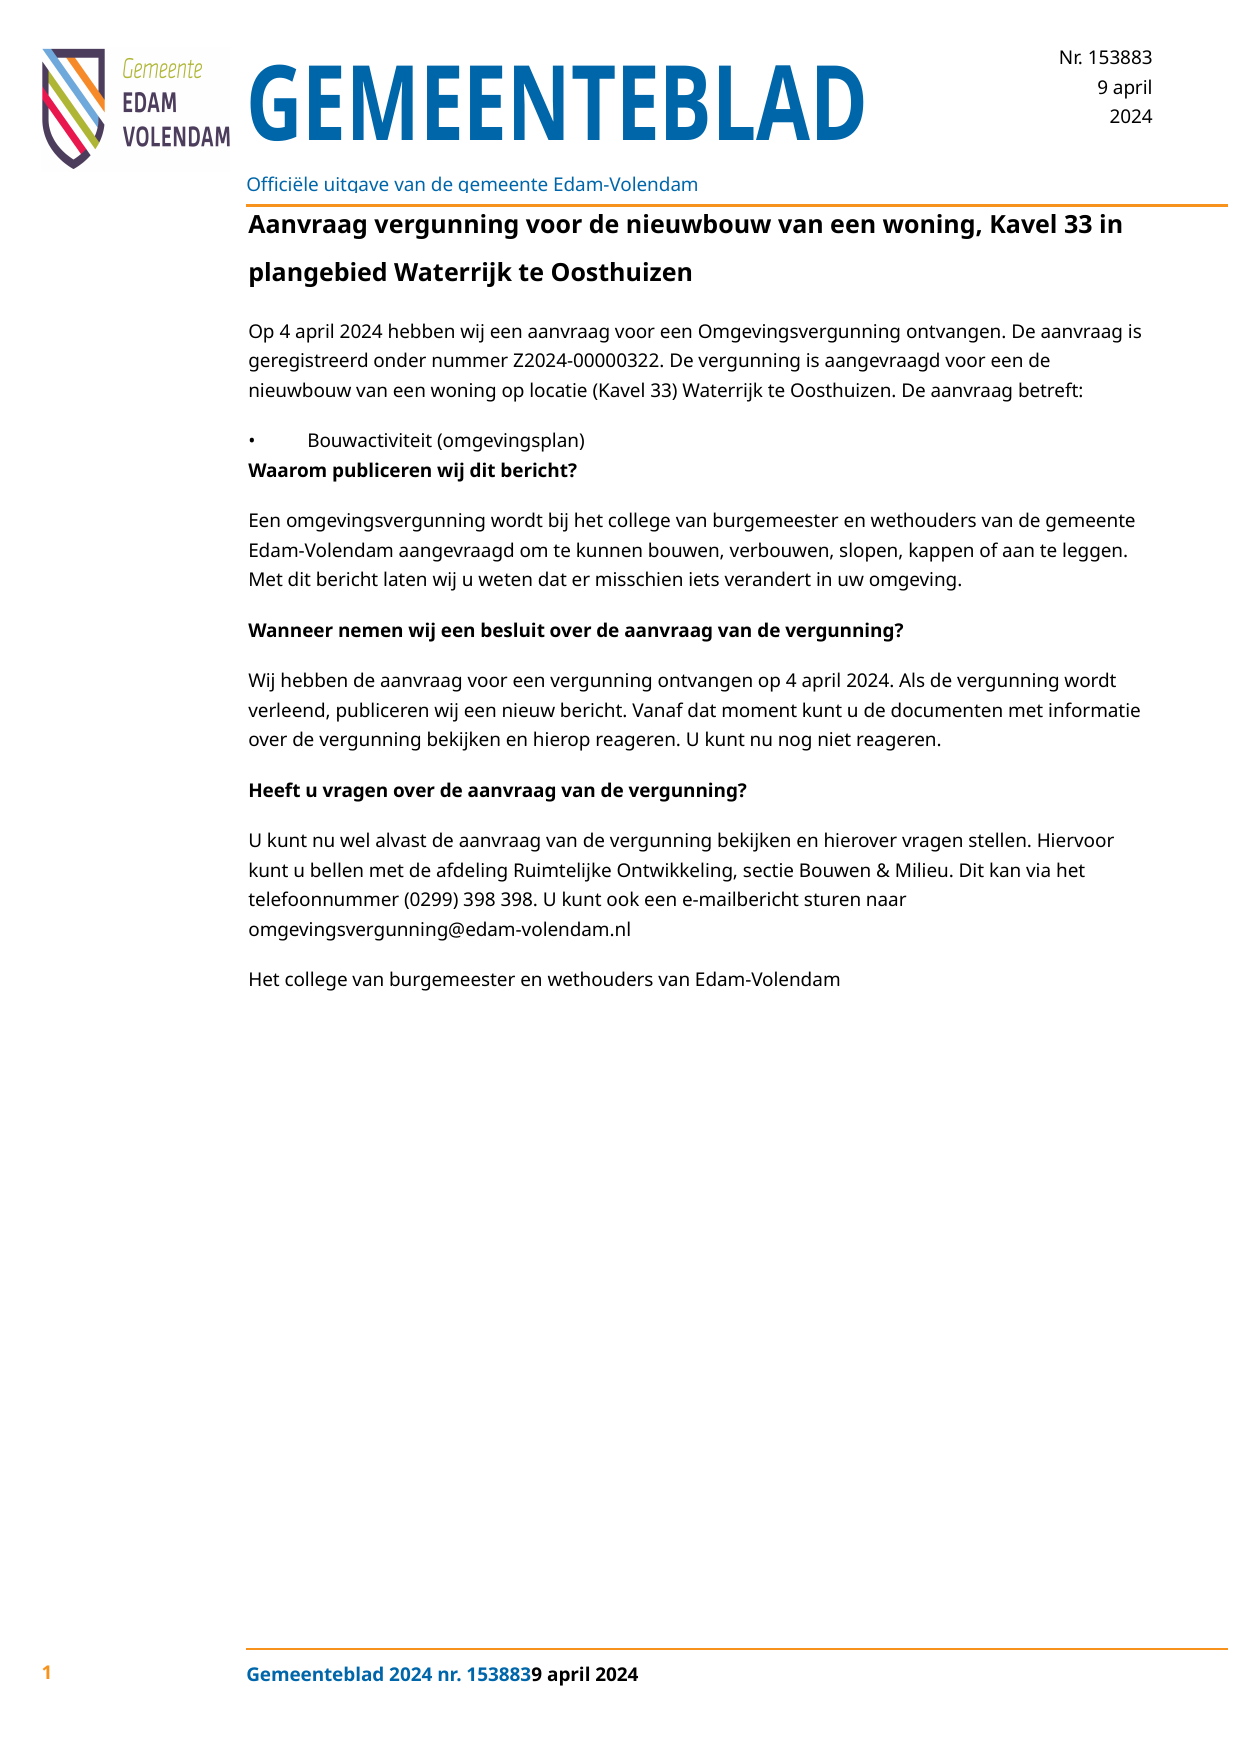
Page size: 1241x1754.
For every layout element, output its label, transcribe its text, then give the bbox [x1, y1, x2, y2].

text Wij hebben de aanvraag voor een vergunning ontvangen op 4 april 2024. Als de vergunning wordt verleend, publiceren wij een nieuw bericht. Vanaf dat moment kunt u de documenten met informatie over de vergunning bekijken en hierop reageren. U kunt nu nog niet reageren. [248, 667, 1152, 752]
text Een omgevingsvergunning wordt bij het college van burgemeester en wethouders van de gemeente Edam-Volendam aangevraagd om te kunnen bouwen, verbouwen, slopen, kappen of aan te leggen. Met dit bericht laten wij u weten dat er misschien iets verandert in uw omgeving. [248, 507, 1152, 592]
text Heeft u vragen over de aanvraag van de vergunning? [248, 777, 1152, 803]
text Waarom publiceren wij dit bericht? [248, 457, 1152, 483]
text U kunt nu wel alvast de aanvraag van de vergunning bekijken en hierover vragen stellen. Hiervoor kunt u bellen met de afdeling Ruimtelijke Ontwikkeling, sectie Bouwen & Milieu. Dit kan via het telefoonnummer (0299) 398 398. U kunt ook een e-mailbericht sturen naar omgevingsvergunning@edam-volendam.nl [248, 827, 1152, 942]
text Wanneer nemen wij een besluit over de aanvraag van de vergunning? [248, 617, 1152, 643]
text Het college van burgemeester en wethouders van Edam-Volendam [248, 967, 1152, 992]
list Bouwactiviteit (omgevingsplan) [248, 427, 1152, 453]
text Op 4 april 2024 hebben wij een aanvraag voor een Omgevingsvergunning ontvangen. De aanvraag is geregistreerd onder nummer Z2024-00000322. De vergunning is aangevraagd voor een de nieuwbouw van een woning op locatie (Kavel 33) Waterrijk te Oosthuizen. De aanvraag betreft: [248, 318, 1152, 403]
text Aanvraag vergunning voor de nieuwbouw van een woning, Kavel 33 in plangebied Waterrijk te Oosthuizen [248, 207, 1152, 288]
picture [41, 47, 231, 172]
